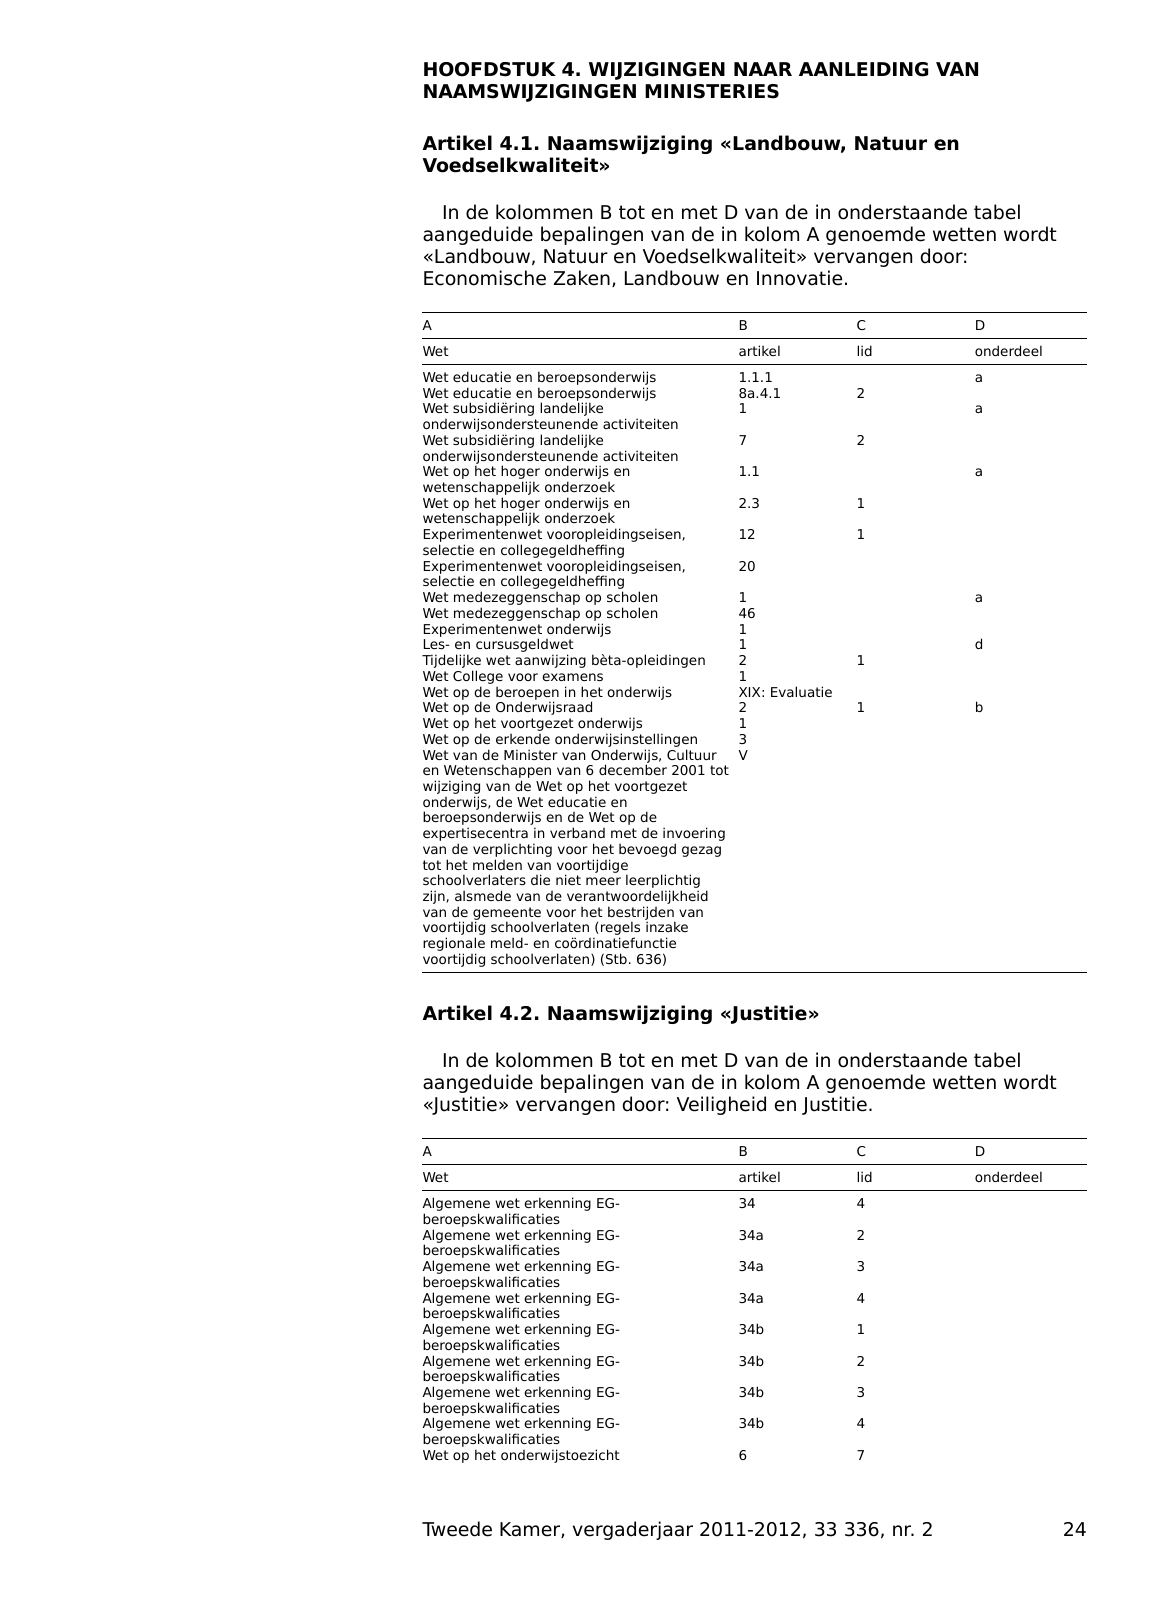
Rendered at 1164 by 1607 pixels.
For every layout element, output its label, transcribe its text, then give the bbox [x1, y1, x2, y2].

table_cell 6 [732, 1448, 850, 1463]
table_cell Algemene wet erkenning EG-beroepskwalificaties [422, 1385, 732, 1416]
table_cell [969, 1322, 1087, 1353]
table_cell d [969, 637, 1087, 653]
table_cell Experimentenwet vooropleidingseisen, selectie en collegegeldheffing [422, 527, 732, 558]
table_cell [969, 559, 1087, 590]
table_header B [732, 313, 850, 338]
table_cell Algemene wet erkenning EG-beroepskwalificaties [422, 1259, 732, 1290]
table_cell Algemene wet erkenning EG-beroepskwalificaties [422, 1353, 732, 1385]
table_cell 1 [850, 700, 968, 716]
table_cell Les- en cursusgeldwet [422, 637, 732, 653]
table_cell artikel [732, 1165, 850, 1190]
table_cell 2.3 [732, 496, 850, 527]
table_cell [850, 590, 968, 606]
table_cell Algemene wet erkenning EG-beroepskwalificaties [422, 1290, 732, 1322]
table_cell onderdeel [969, 339, 1087, 364]
table_header C [850, 313, 968, 338]
table_cell Wet subsidiëring landelijke onderwijsondersteunende activiteiten [422, 433, 732, 464]
table_cell 1.1 [732, 464, 850, 496]
text In de kolommen B tot en met D van de in onderstaande tabel aangeduide bepalingen van de in kolom A genoemde wetten wordt «Justitie» vervangen door: Veiligheid en Justitie. [422, 1050, 1087, 1116]
table_cell 1 [732, 669, 850, 684]
table_cell 34b [732, 1385, 850, 1416]
table_cell a [969, 464, 1087, 496]
table_cell 1 [732, 637, 850, 653]
table_cell 34a [732, 1259, 850, 1290]
table_cell [969, 386, 1087, 401]
table_cell Experimentenwet vooropleidingseisen, selectie en collegegeldheffing [422, 559, 732, 590]
table_cell 3 [850, 1259, 968, 1290]
table_header A [422, 1139, 732, 1164]
table_cell [850, 684, 968, 700]
table_cell 20 [732, 559, 850, 590]
table_cell 34 [732, 1191, 850, 1227]
table_cell Wet [422, 339, 732, 364]
table_cell 34a [732, 1290, 850, 1322]
table_cell Wet op de Onderwijsraad [422, 700, 732, 716]
table_cell 4 [850, 1290, 968, 1322]
table_cell 1 [850, 1322, 968, 1353]
table_cell [969, 669, 1087, 684]
table_cell 2 [732, 653, 850, 669]
table_cell 1 [850, 653, 968, 669]
table_cell [850, 606, 968, 621]
subtitle Artikel 4.2. Naamswijziging «Justitie» [422, 1003, 1087, 1025]
table_cell Wet op de beroepen in het onderwijs [422, 684, 732, 700]
table_cell a [969, 401, 1087, 433]
table_cell a [969, 590, 1087, 606]
subtitle HOOFDSTUK 4. WIJZIGINGEN NAAR AANLEIDING VAN NAAMSWIJZIGINGEN MINISTERIES [422, 59, 1087, 103]
table_cell Experimentenwet onderwijs [422, 621, 732, 637]
table_cell 1 [732, 716, 850, 732]
table_header B [732, 1139, 850, 1164]
table_cell 2 [850, 1353, 968, 1385]
table_header A [422, 313, 732, 338]
table_cell b [969, 700, 1087, 716]
table_cell 1 [732, 590, 850, 606]
table_cell Wet op het onderwijstoezicht [422, 1448, 732, 1463]
table_cell Wet op het hoger onderwijs en wetenschappelijk onderzoek [422, 496, 732, 527]
table_cell [850, 669, 968, 684]
table_cell 3 [732, 732, 850, 747]
table_cell 3 [850, 1385, 968, 1416]
table_cell 1.1.1 [732, 365, 850, 386]
table_cell [850, 621, 968, 637]
table_cell [969, 621, 1087, 637]
table_cell Wet College voor examens [422, 669, 732, 684]
table_header D [969, 313, 1087, 338]
table_cell [969, 1416, 1087, 1448]
table_cell [969, 653, 1087, 669]
table_cell [969, 1259, 1087, 1290]
table_cell 7 [850, 1448, 968, 1463]
text In de kolommen B tot en met D van de in onderstaande tabel aangeduide bepalingen van de in kolom A genoemde wetten wordt «Landbouw, Natuur en Voedselkwaliteit» vervangen door: Economische Zaken, Landbouw en Innovatie. [422, 202, 1087, 290]
table_cell 2 [850, 1228, 968, 1259]
table_cell V [732, 747, 850, 972]
table_cell Wet van de Minister van Onderwijs, Cultuur en Wetenschappen van 6 december 2001 tot wijziging van de Wet op het voortgezet onderwijs, de Wet educatie en beroepsonderwijs en de Wet op de expertisecentra in verband met de invoering van de verplichting voor het bevoegd gezag tot het melden van voortijdige schoolverlaters die niet meer leerplichtig zijn, alsmede van de verantwoordelijkheid van de gemeente voor het bestrijden van voortijdig schoolverlaten (regels inzake regionale meld- en coördinatiefunctie voortijdig schoolverlaten) (Stb. 636) [422, 747, 732, 972]
table_cell Algemene wet erkenning EG-beroepskwalificaties [422, 1416, 732, 1448]
table_cell 4 [850, 1191, 968, 1227]
table_cell Algemene wet erkenning EG-beroepskwalificaties [422, 1228, 732, 1259]
table_cell 34b [732, 1416, 850, 1448]
table_header C [850, 1139, 968, 1164]
table_cell [969, 606, 1087, 621]
subtitle Artikel 4.1. Naamswijziging «Landbouw, Natuur en Voedselkwaliteit» [422, 133, 1087, 177]
table_cell [969, 1290, 1087, 1322]
table_cell Wet medezeggenschap op scholen [422, 590, 732, 606]
table_cell Wet [422, 1165, 732, 1190]
table_cell Algemene wet erkenning EG-beroepskwalificaties [422, 1191, 732, 1227]
table_cell 2 [732, 700, 850, 716]
table_cell XIX: Evaluatie [732, 684, 850, 700]
table_cell [969, 433, 1087, 464]
table_cell [969, 1385, 1087, 1416]
table_cell Wet op de erkende onderwijsinstellingen [422, 732, 732, 747]
table_cell a [969, 365, 1087, 386]
table_cell 8a.4.1 [732, 386, 850, 401]
table_cell Wet op het hoger onderwijs en wetenschappelijk onderzoek [422, 464, 732, 496]
table_cell 1 [850, 527, 968, 558]
table_cell Wet medezeggenschap op scholen [422, 606, 732, 621]
table_cell Wet educatie en beroepsonderwijs [422, 365, 732, 386]
table_cell [850, 747, 968, 972]
table_cell [850, 559, 968, 590]
table_cell 2 [850, 433, 968, 464]
table_cell [850, 401, 968, 433]
table_cell Wet subsidiëring landelijke onderwijsondersteunende activiteiten [422, 401, 732, 433]
table_cell 7 [732, 433, 850, 464]
table_cell 2 [850, 386, 968, 401]
table_cell [969, 1353, 1087, 1385]
table_cell 34a [732, 1228, 850, 1259]
table_cell 1 [732, 401, 850, 433]
table_cell Wet educatie en beroepsonderwijs [422, 386, 732, 401]
table_cell [969, 1191, 1087, 1227]
table_cell onderdeel [969, 1165, 1087, 1190]
table_cell lid [850, 1165, 968, 1190]
table_cell Wet op het voortgezet onderwijs [422, 716, 732, 732]
table_cell [969, 1228, 1087, 1259]
table_cell artikel [732, 339, 850, 364]
table_cell 4 [850, 1416, 968, 1448]
table_cell [850, 716, 968, 732]
table_cell [850, 732, 968, 747]
table_cell lid [850, 339, 968, 364]
table_cell 1 [850, 496, 968, 527]
table_cell [850, 637, 968, 653]
table_cell [969, 527, 1087, 558]
table_cell [850, 365, 968, 386]
table_header D [969, 1139, 1087, 1164]
table_cell [850, 464, 968, 496]
table_cell [969, 732, 1087, 747]
table_cell 34b [732, 1322, 850, 1353]
table_cell [969, 1448, 1087, 1463]
table_cell [969, 684, 1087, 700]
table_cell [969, 716, 1087, 732]
table_cell Algemene wet erkenning EG-beroepskwalificaties [422, 1322, 732, 1353]
table_cell [969, 747, 1087, 972]
table_cell 12 [732, 527, 850, 558]
table_cell Tijdelijke wet aanwijzing bèta-opleidingen [422, 653, 732, 669]
table_cell 34b [732, 1353, 850, 1385]
table_cell 1 [732, 621, 850, 637]
table_cell [969, 496, 1087, 527]
table_cell 46 [732, 606, 850, 621]
